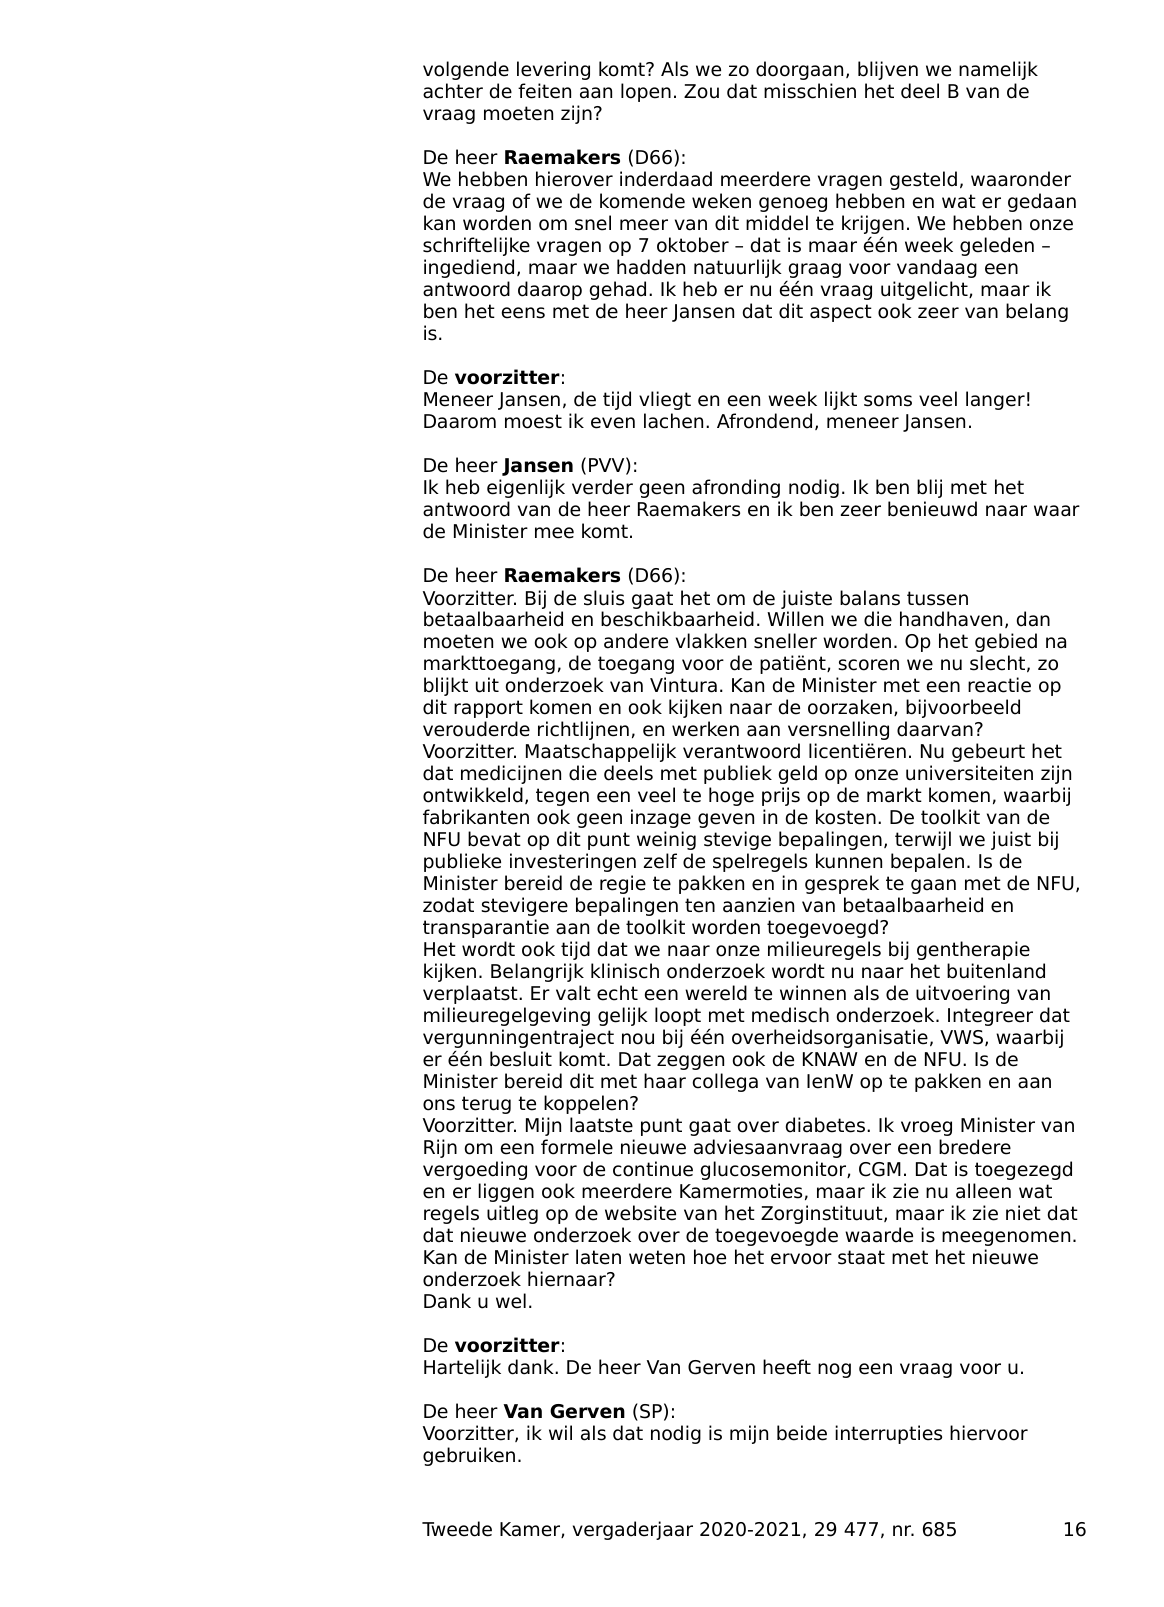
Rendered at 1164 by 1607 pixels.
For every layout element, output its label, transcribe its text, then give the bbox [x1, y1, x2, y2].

text Het wordt ook tijd dat we naar onze milieuregels bij gentherapie kijken. Belangrijk klinisch onderzoek wordt nu naar het buitenland verplaatst. Er valt echt een wereld te winnen als de uitvoering van milieuregelgeving gelijk loopt met medisch onderzoek. Integreer dat vergunningentraject nou bij één overheidsorganisatie, VWS, waarbij er één besluit komt. Dat zeggen ook de KNAW en de NFU. Is de Minister bereid dit met haar collega van IenW op te pakken en aan ons terug te koppelen? [422, 939, 1087, 1115]
text Voorzitter. Bij de sluis gaat het om de juiste balans tussen betaalbaarheid en beschikbaarheid. Willen we die handhaven, dan moeten we ook op andere vlakken sneller worden. Op het gebied na markttoegang, de toegang voor de patiënt, scoren we nu slecht, zo blijkt uit onderzoek van Vintura. Kan de Minister met een reactie op dit rapport komen en ook kijken naar de oorzaken, bijvoorbeeld verouderde richtlijnen, en werken aan versnelling daarvan? [422, 587, 1087, 741]
text De heer Van Gerven (SP): [422, 1401, 1087, 1423]
text De voorzitter: [422, 1335, 1087, 1357]
text Dank u wel. [422, 1291, 1087, 1313]
text Ik heb eigenlijk verder geen afronding nodig. Ik ben blij met het antwoord van de heer Raemakers en ik ben zeer benieuwd naar waar de Minister mee komt. [422, 477, 1087, 543]
text De heer Raemakers (D66): [422, 565, 1087, 587]
text De heer Raemakers (D66): [422, 147, 1087, 169]
text Voorzitter. Mijn laatste punt gaat over diabetes. Ik vroeg Minister van Rijn om een formele nieuwe adviesaanvraag over een bredere vergoeding voor de continue glucosemonitor, CGM. Dat is toegezegd en er liggen ook meerdere Kamermoties, maar ik zie nu alleen wat regels uitleg op de website van het Zorginstituut, maar ik zie niet dat dat nieuwe onderzoek over de toegevoegde waarde is meegenomen. Kan de Minister laten weten hoe het ervoor staat met het nieuwe onderzoek hiernaar? [422, 1115, 1087, 1291]
text volgende levering komt? Als we zo doorgaan, blijven we namelijk achter de feiten aan lopen. Zou dat misschien het deel B van de vraag moeten zijn? [422, 59, 1087, 125]
text De voorzitter: [422, 367, 1087, 389]
text Hartelijk dank. De heer Van Gerven heeft nog een vraag voor u. [422, 1357, 1087, 1379]
text Meneer Jansen, de tijd vliegt en een week lijkt soms veel langer! Daarom moest ik even lachen. Afrondend, meneer Jansen. [422, 389, 1087, 433]
text Voorzitter, ik wil als dat nodig is mijn beide interrupties hiervoor gebruiken. [422, 1423, 1087, 1467]
text De heer Jansen (PVV): [422, 455, 1087, 477]
text We hebben hierover inderdaad meerdere vragen gesteld, waaronder de vraag of we de komende weken genoeg hebben en wat er gedaan kan worden om snel meer van dit middel te krijgen. We hebben onze schriftelijke vragen op 7 oktober – dat is maar één week geleden – ingediend, maar we hadden natuurlijk graag voor vandaag een antwoord daarop gehad. Ik heb er nu één vraag uitgelicht, maar ik ben het eens met de heer Jansen dat dit aspect ook zeer van belang is. [422, 169, 1087, 345]
text Voorzitter. Maatschappelijk verantwoord licentiëren. Nu gebeurt het dat medicijnen die deels met publiek geld op onze universiteiten zijn ontwikkeld, tegen een veel te hoge prijs op de markt komen, waarbij fabrikanten ook geen inzage geven in de kosten. De toolkit van de NFU bevat op dit punt weinig stevige bepalingen, terwijl we juist bij publieke investeringen zelf de spelregels kunnen bepalen. Is de Minister bereid de regie te pakken en in gesprek te gaan met de NFU, zodat stevigere bepalingen ten aanzien van betaalbaarheid en transparantie aan de toolkit worden toegevoegd? [422, 741, 1087, 939]
